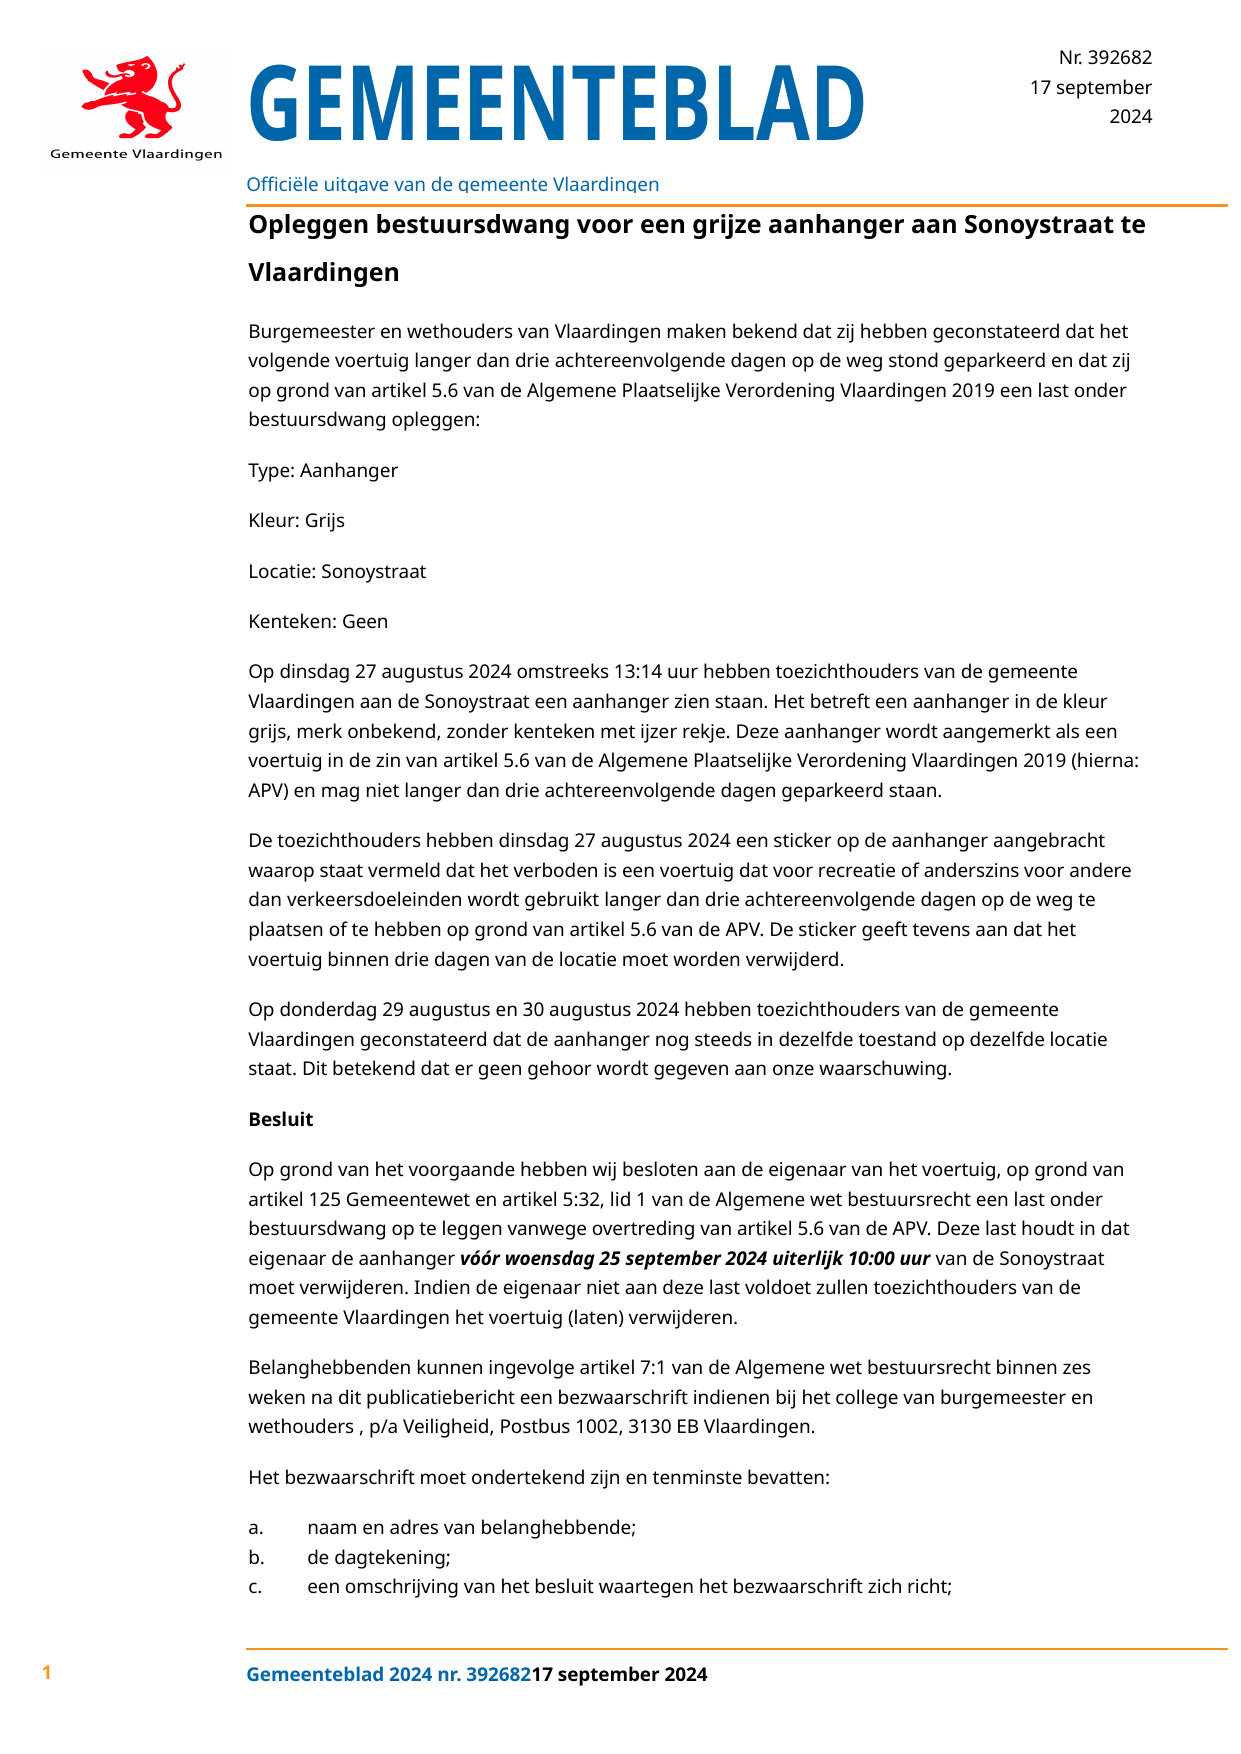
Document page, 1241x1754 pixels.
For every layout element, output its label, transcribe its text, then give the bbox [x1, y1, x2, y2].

text Op grond van het voorgaande hebben wij besloten aan de eigenaar van het voertuig, op grond van artikel 125 Gemeentewet en artikel 5:32, lid 1 van de Algemene wet bestuursrecht een last onder bestuursdwang op te leggen vanwege overtreding van artikel 5.6 van de APV. Deze last houdt in dat eigenaar de aanhanger vóór woensdag 25 september 2024 uiterlijk 10:00 uur van de Sonoystraat moet verwijderen. Indien de eigenaar niet aan deze last voldoet zullen toezichthouders van de gemeente Vlaardingen het voertuig (laten) verwijderen. [248, 1156, 1152, 1330]
text Besluit [248, 1106, 1152, 1132]
text Locatie: Sonoystraat [248, 558, 1152, 584]
text Burgemeester en wethouders van Vlaardingen maken bekend dat zij hebben geconstateerd dat het volgende voertuig langer dan drie achtereenvolgende dagen op de weg stond geparkeerd en dat zij op grond van artikel 5.6 van de Algemene Plaatselijke Verordening Vlaardingen 2019 een last onder bestuursdwang opleggen: [248, 318, 1152, 432]
text De toezichthouders hebben dinsdag 27 augustus 2024 een sticker op de aanhanger aangebracht waarop staat vermeld dat het verboden is een voertuig dat voor recreatie of anderszins voor andere dan verkeersdoeleinden wordt gebruikt langer dan drie achtereenvolgende dagen op de weg te plaatsen of te hebben op grond van artikel 5.6 van de APV. De sticker geeft tevens aan dat het voertuig binnen drie dagen van de locatie moet worden verwijderd. [248, 827, 1152, 972]
text Type: Aanhanger [248, 457, 1152, 483]
text Kleur: Grijs [248, 507, 1152, 533]
text Opleggen bestuursdwang voor een grijze aanhanger aan Sonoystraat te Vlaardingen [248, 207, 1152, 288]
list naam en adres van belanghebbende; [248, 1514, 1152, 1540]
text Op donderdag 29 augustus en 30 augustus 2024 hebben toezichthouders van de gemeente Vlaardingen geconstateerd dat de aanhanger nog steeds in dezelfde toestand op dezelfde locatie staat. Dit betekend dat er geen gehoor wordt gegeven aan onze waarschuwing. [248, 996, 1152, 1081]
text Kenteken: Geen [248, 608, 1152, 634]
text Op dinsdag 27 augustus 2024 omstreeks 13:14 uur hebben toezichthouders van de gemeente Vlaardingen aan de Sonoystraat een aanhanger zien staan. Het betreft een aanhanger in de kleur grijs, merk onbekend, zonder kenteken met ijzer rekje. Deze aanhanger wordt aangemerkt als een voertuig in de zin van artikel 5.6 van de Algemene Plaatselijke Verordening Vlaardingen 2019 (hierna: APV) en mag niet langer dan drie achtereenvolgende dagen geparkeerd staan. [248, 659, 1152, 803]
list de dagtekening; [248, 1544, 1152, 1570]
text Het bezwaarschrift moet ondertekend zijn en tenminste bevatten: [248, 1464, 1152, 1490]
text Belanghebbenden kunnen ingevolge artikel 7:1 van de Algemene wet bestuursrecht binnen zes weken na dit publicatiebericht een bezwaarschrift indienen bij het college van burgemeester en wethouders , p/a Veiligheid, Postbus 1002, 3130 EB Vlaardingen. [248, 1354, 1152, 1439]
list een omschrijving van het besluit waartegen het bezwaarschrift zich richt; [248, 1574, 1152, 1599]
picture [41, 47, 231, 172]
